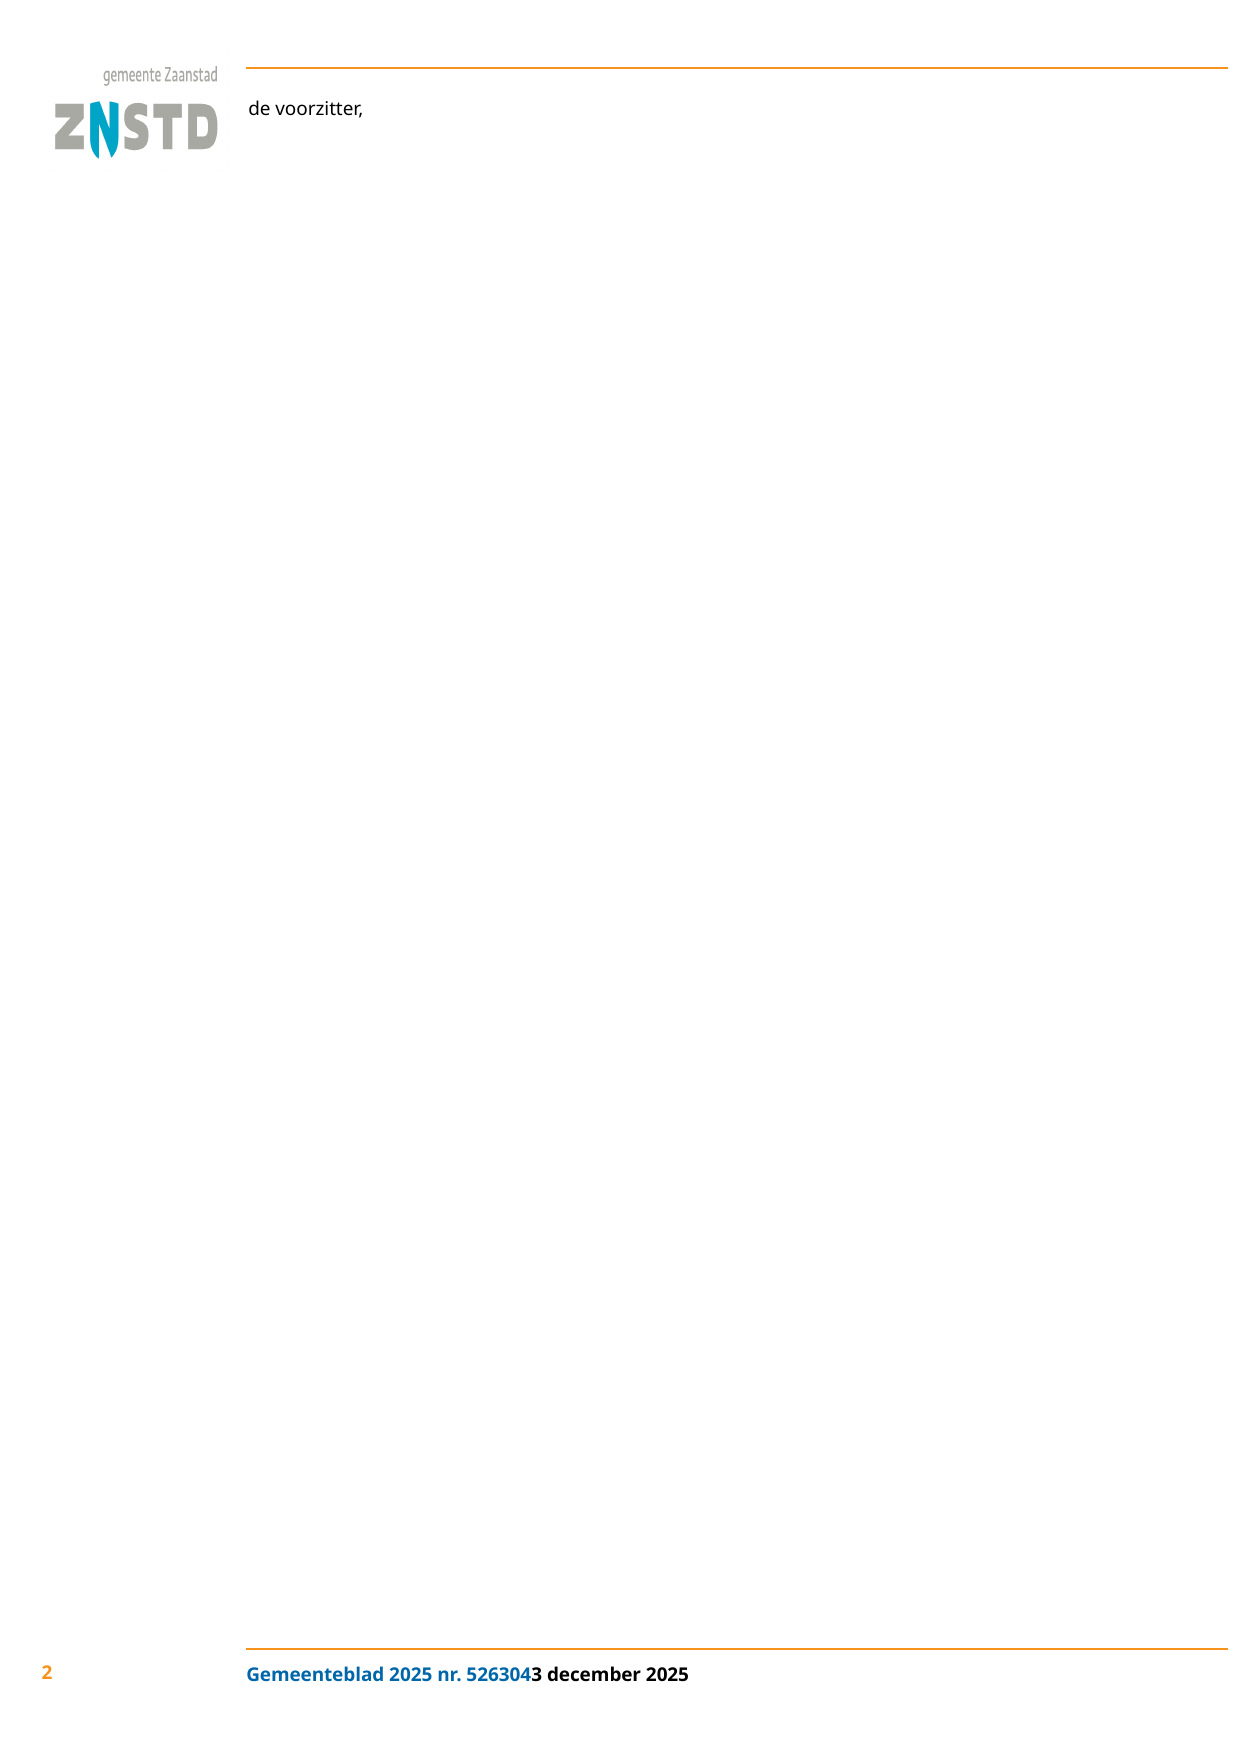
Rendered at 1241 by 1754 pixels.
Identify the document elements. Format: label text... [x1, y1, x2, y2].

picture [41, 47, 231, 172]
text de voorzitter, [248, 95, 1152, 121]
